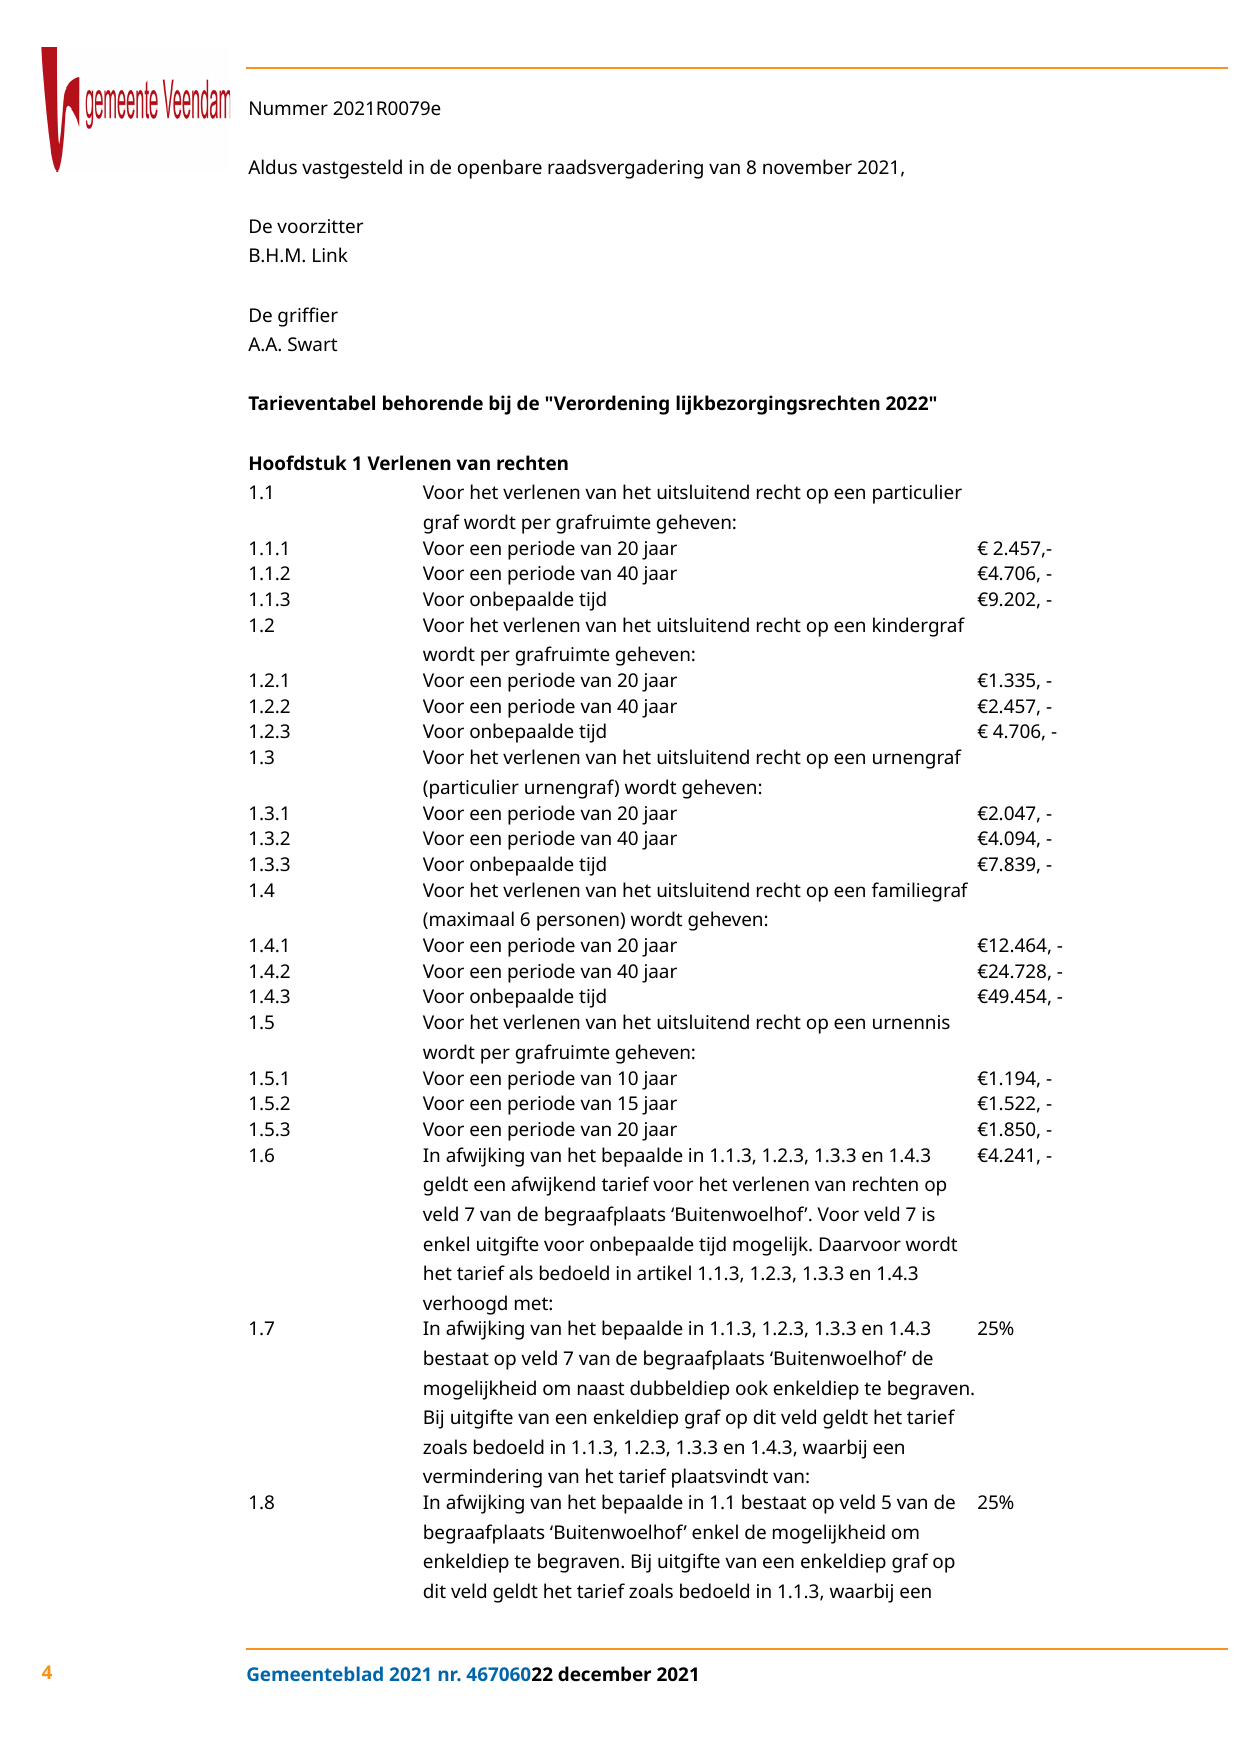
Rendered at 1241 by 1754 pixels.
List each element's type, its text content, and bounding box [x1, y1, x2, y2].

table_cell Voor een periode van 40 jaar [423, 561, 977, 586]
table_cell € 4.706, - [977, 719, 1152, 744]
table_header [977, 480, 1152, 535]
table_cell 25% [977, 1489, 1152, 1604]
table_cell Voor het verlenen van het uitsluitend recht op een urnengraf (particulier urnengraf) wordt geheven: [423, 745, 977, 800]
table_cell €4.241, - [977, 1142, 1152, 1316]
table_cell 1.3.1 [248, 800, 423, 826]
table_cell Voor een periode van 40 jaar [423, 958, 977, 984]
table_cell [977, 877, 1152, 932]
table_cell Voor een periode van 20 jaar [423, 667, 977, 693]
table_cell €1.850, - [977, 1116, 1152, 1142]
table_cell Voor het verlenen van het uitsluitend recht op een kindergraf wordt per grafruimte geheven: [423, 612, 977, 667]
text Tarieventabel behorende bij de "Verordening lijkbezorgingsrechten 2022" [248, 391, 1152, 416]
text Aldus vastgesteld in de openbare raadsvergadering van 8 november 2021, [248, 154, 1152, 180]
table_cell 1.5.1 [248, 1065, 423, 1091]
table_cell Voor een periode van 20 jaar [423, 1116, 977, 1142]
table_cell 1.7 [248, 1316, 423, 1489]
table_cell €49.454, - [977, 984, 1152, 1009]
table_cell 1.2.3 [248, 719, 423, 744]
text De voorzitter [248, 213, 1152, 239]
table_cell €2.457, - [977, 693, 1152, 719]
table_cell [977, 745, 1152, 800]
table_cell € 2.457,- [977, 535, 1152, 561]
table_cell €9.202, - [977, 586, 1152, 612]
table_cell Voor een periode van 20 jaar [423, 932, 977, 958]
table_cell [977, 1010, 1152, 1065]
table_cell In afwijking van het bepaalde in 1.1 bestaat op veld 5 van de begraafplaats ‘Buitenwoelhof’ enkel de mogelijkheid om enkeldiep te begraven. Bij uitgifte van een enkeldiep graf op dit veld geldt het tarief zoals bedoeld in 1.1.3, waarbij een [423, 1489, 977, 1604]
table_cell 1.3 [248, 745, 423, 800]
table_cell Voor onbepaalde tijd [423, 719, 977, 744]
table_cell €7.839, - [977, 851, 1152, 877]
table_cell €4.706, - [977, 561, 1152, 586]
table_cell Voor onbepaalde tijd [423, 851, 977, 877]
table_cell Voor onbepaalde tijd [423, 586, 977, 612]
table_cell €24.728, - [977, 958, 1152, 984]
table_cell 1.4.1 [248, 932, 423, 958]
table_cell 1.1.1 [248, 535, 423, 561]
table_cell 1.5.3 [248, 1116, 423, 1142]
table_cell Voor het verlenen van het uitsluitend recht op een familiegraf (maximaal 6 personen) wordt geheven: [423, 877, 977, 932]
table_cell 1.1.2 [248, 561, 423, 586]
table_cell Voor onbepaalde tijd [423, 984, 977, 1009]
text A.A. Swart [248, 331, 1152, 357]
table_header 1.1 [248, 480, 423, 535]
table_cell 25% [977, 1316, 1152, 1489]
table_cell €1.522, - [977, 1091, 1152, 1116]
table_cell 1.8 [248, 1489, 423, 1604]
table_cell €1.335, - [977, 667, 1152, 693]
table_cell 1.3.2 [248, 826, 423, 851]
table_cell 1.2.1 [248, 667, 423, 693]
text Hoofdstuk 1 Verlenen van rechten [248, 450, 1152, 476]
table_cell Voor een periode van 20 jaar [423, 800, 977, 826]
table_cell €4.094, - [977, 826, 1152, 851]
table_cell In afwijking van het bepaalde in 1.1.3, 1.2.3, 1.3.3 en 1.4.3 geldt een afwijkend tarief voor het verlenen van rechten op veld 7 van de begraafplaats ‘Buitenwoelhof’. Voor veld 7 is enkel uitgifte voor onbepaalde tijd mogelijk. Daarvoor wordt het tarief als bedoeld in artikel 1.1.3, 1.2.3, 1.3.3 en 1.4.3 verhoogd met: [423, 1142, 977, 1316]
table_cell 1.5 [248, 1010, 423, 1065]
table_cell Voor een periode van 20 jaar [423, 535, 977, 561]
table_cell Voor een periode van 40 jaar [423, 826, 977, 851]
table_cell Voor een periode van 40 jaar [423, 693, 977, 719]
table_cell 1.4.2 [248, 958, 423, 984]
table_cell 1.6 [248, 1142, 423, 1316]
table_cell Voor een periode van 15 jaar [423, 1091, 977, 1116]
table_cell €12.464, - [977, 932, 1152, 958]
table_cell 1.5.2 [248, 1091, 423, 1116]
table_cell 1.3.3 [248, 851, 423, 877]
table_cell €1.194, - [977, 1065, 1152, 1091]
table_header Voor het verlenen van het uitsluitend recht op een particulier graf wordt per grafruimte geheven: [423, 480, 977, 535]
table_cell 1.4 [248, 877, 423, 932]
text B.H.M. Link [248, 243, 1152, 268]
table_cell 1.2 [248, 612, 423, 667]
table_cell [977, 612, 1152, 667]
table_cell Voor het verlenen van het uitsluitend recht op een urnennis wordt per grafruimte geheven: [423, 1010, 977, 1065]
table_cell Voor een periode van 10 jaar [423, 1065, 977, 1091]
text De griffier [248, 302, 1152, 328]
picture [41, 47, 231, 172]
text Nummer 2021R0079e [248, 95, 1152, 121]
table_cell €2.047, - [977, 800, 1152, 826]
table_cell 1.2.2 [248, 693, 423, 719]
table_cell 1.4.3 [248, 984, 423, 1009]
table_cell 1.1.3 [248, 586, 423, 612]
table_cell In afwijking van het bepaalde in 1.1.3, 1.2.3, 1.3.3 en 1.4.3 bestaat op veld 7 van de begraafplaats ‘Buitenwoelhof’ de mogelijkheid om naast dubbeldiep ook enkeldiep te begraven. Bij uitgifte van een enkeldiep graf op dit veld geldt het tarief zoals bedoeld in 1.1.3, 1.2.3, 1.3.3 en 1.4.3, waarbij een vermindering van het tarief plaatsvindt van: [423, 1316, 977, 1489]
